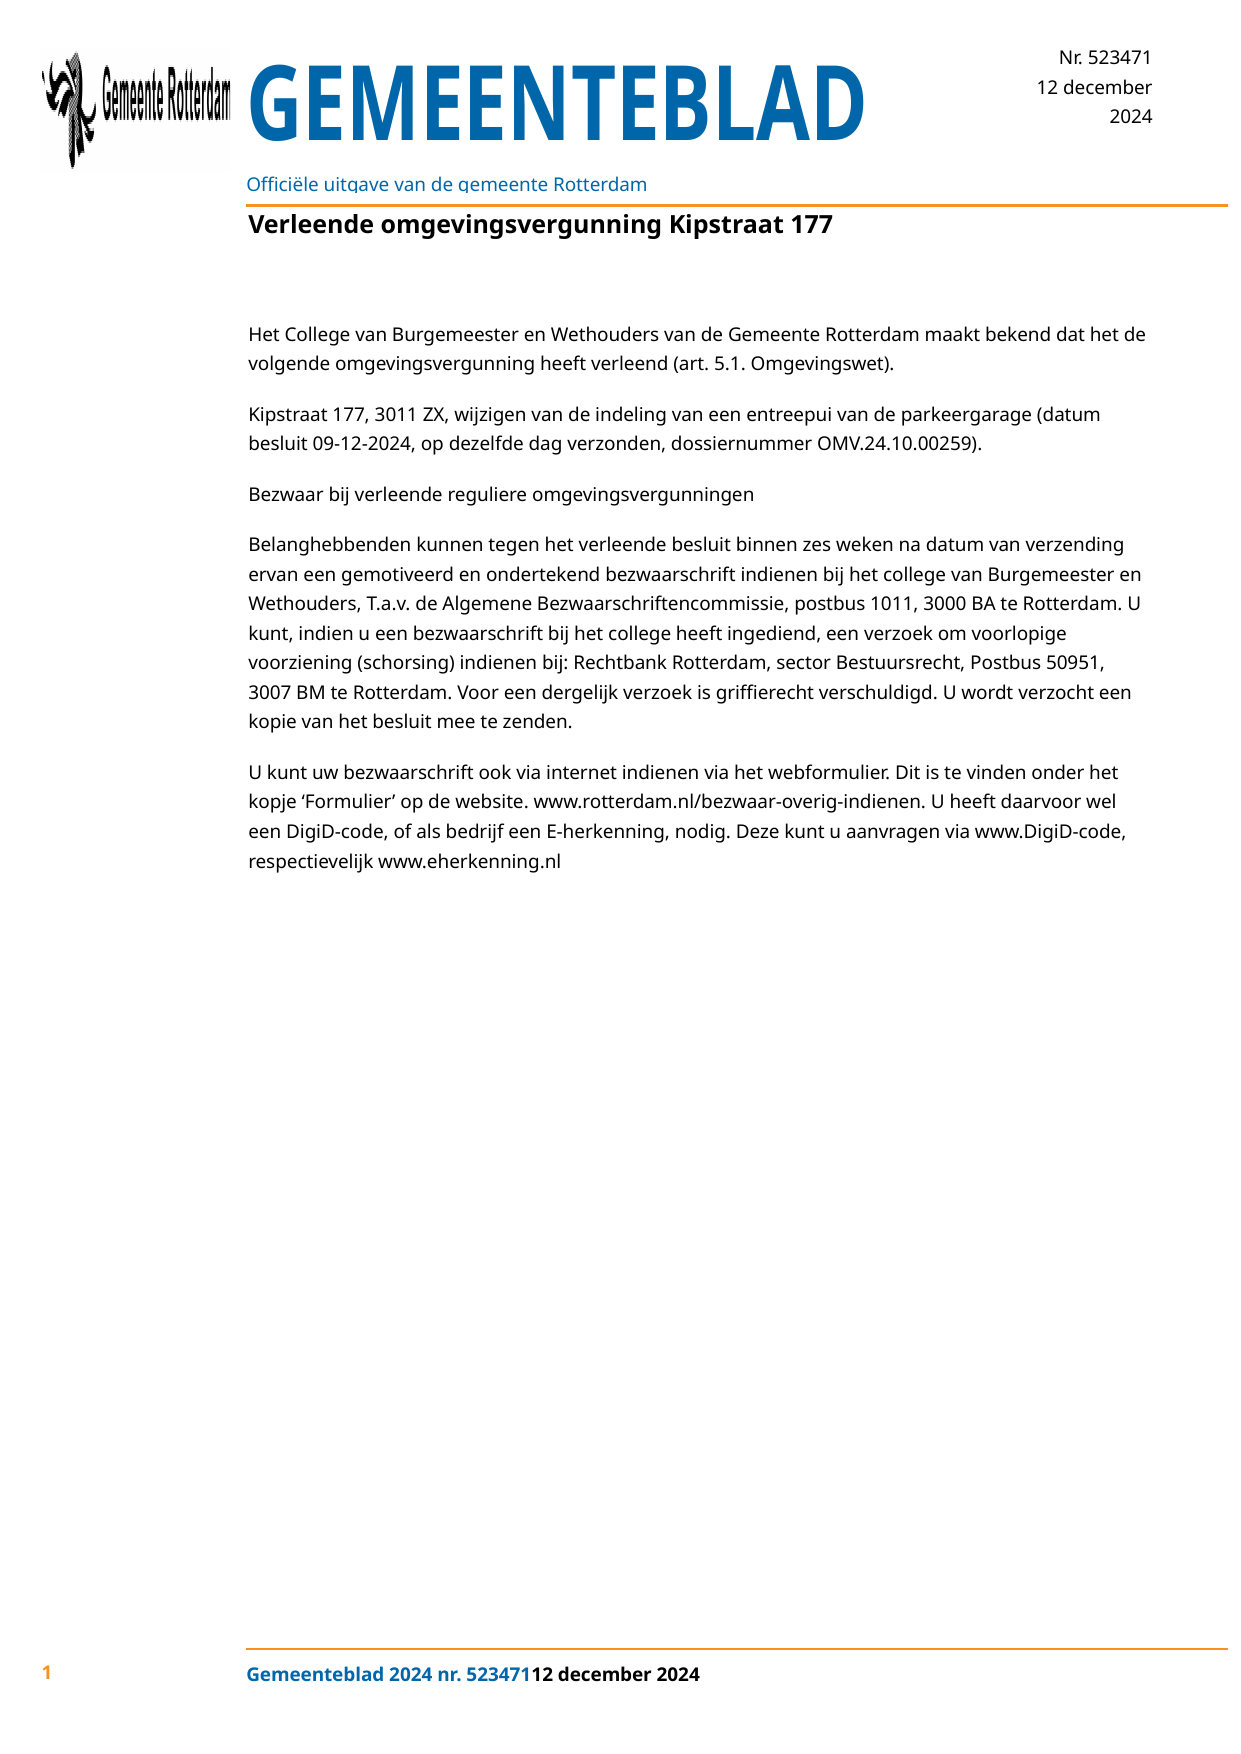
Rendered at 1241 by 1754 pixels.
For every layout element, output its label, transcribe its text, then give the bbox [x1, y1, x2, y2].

text Bezwaar bij verleende reguliere omgevingsvergunningen [248, 481, 1152, 506]
text Kipstraat 177, 3011 ZX, wijzigen van de indeling van een entreepui van de parkeergarage (datum besluit 09-12-2024, op dezelfde dag verzonden, dossiernummer OMV.24.10.00259). [248, 401, 1152, 456]
text Het College van Burgemeester en Wethouders van de Gemeente Rotterdam maakt bekend dat het de volgende omgevingsvergunning heeft verleend (art. 5.1. Omgevingswet). [248, 321, 1152, 376]
text Belanghebbenden kunnen tegen het verleende besluit binnen zes weken na datum van verzending ervan een gemotiveerd en ondertekend bezwaarschrift indienen bij het college van Burgemeester en Wethouders, T.a.v. de Algemene Bezwaarschriftencommissie, postbus 1011, 3000 BA te Rotterdam. U kunt, indien u een bezwaarschrift bij het college heeft ingediend, een verzoek om voorlopige voorziening (schorsing) indienen bij: Rechtbank Rotterdam, sector Bestuursrecht, Postbus 50951, 3007 BM te Rotterdam. Voor een dergelijk verzoek is griffierecht verschuldigd. U wordt verzocht een kopie van het besluit mee te zenden. [248, 531, 1152, 734]
text Verleende omgevingsvergunning Kipstraat 177 [248, 207, 1152, 241]
text U kunt uw bezwaarschrift ook via internet indienen via het webformulier. Dit is te vinden onder het kopje ‘Formulier’ op de website. www.rotterdam.nl/bezwaar-overig-indienen. U heeft daarvoor wel een DigiD-code, of als bedrijf een E-herkenning, nodig. Deze kunt u aanvragen via www.DigiD-code, respectievelijk www.eherkenning.nl [248, 759, 1152, 873]
picture [41, 47, 231, 172]
